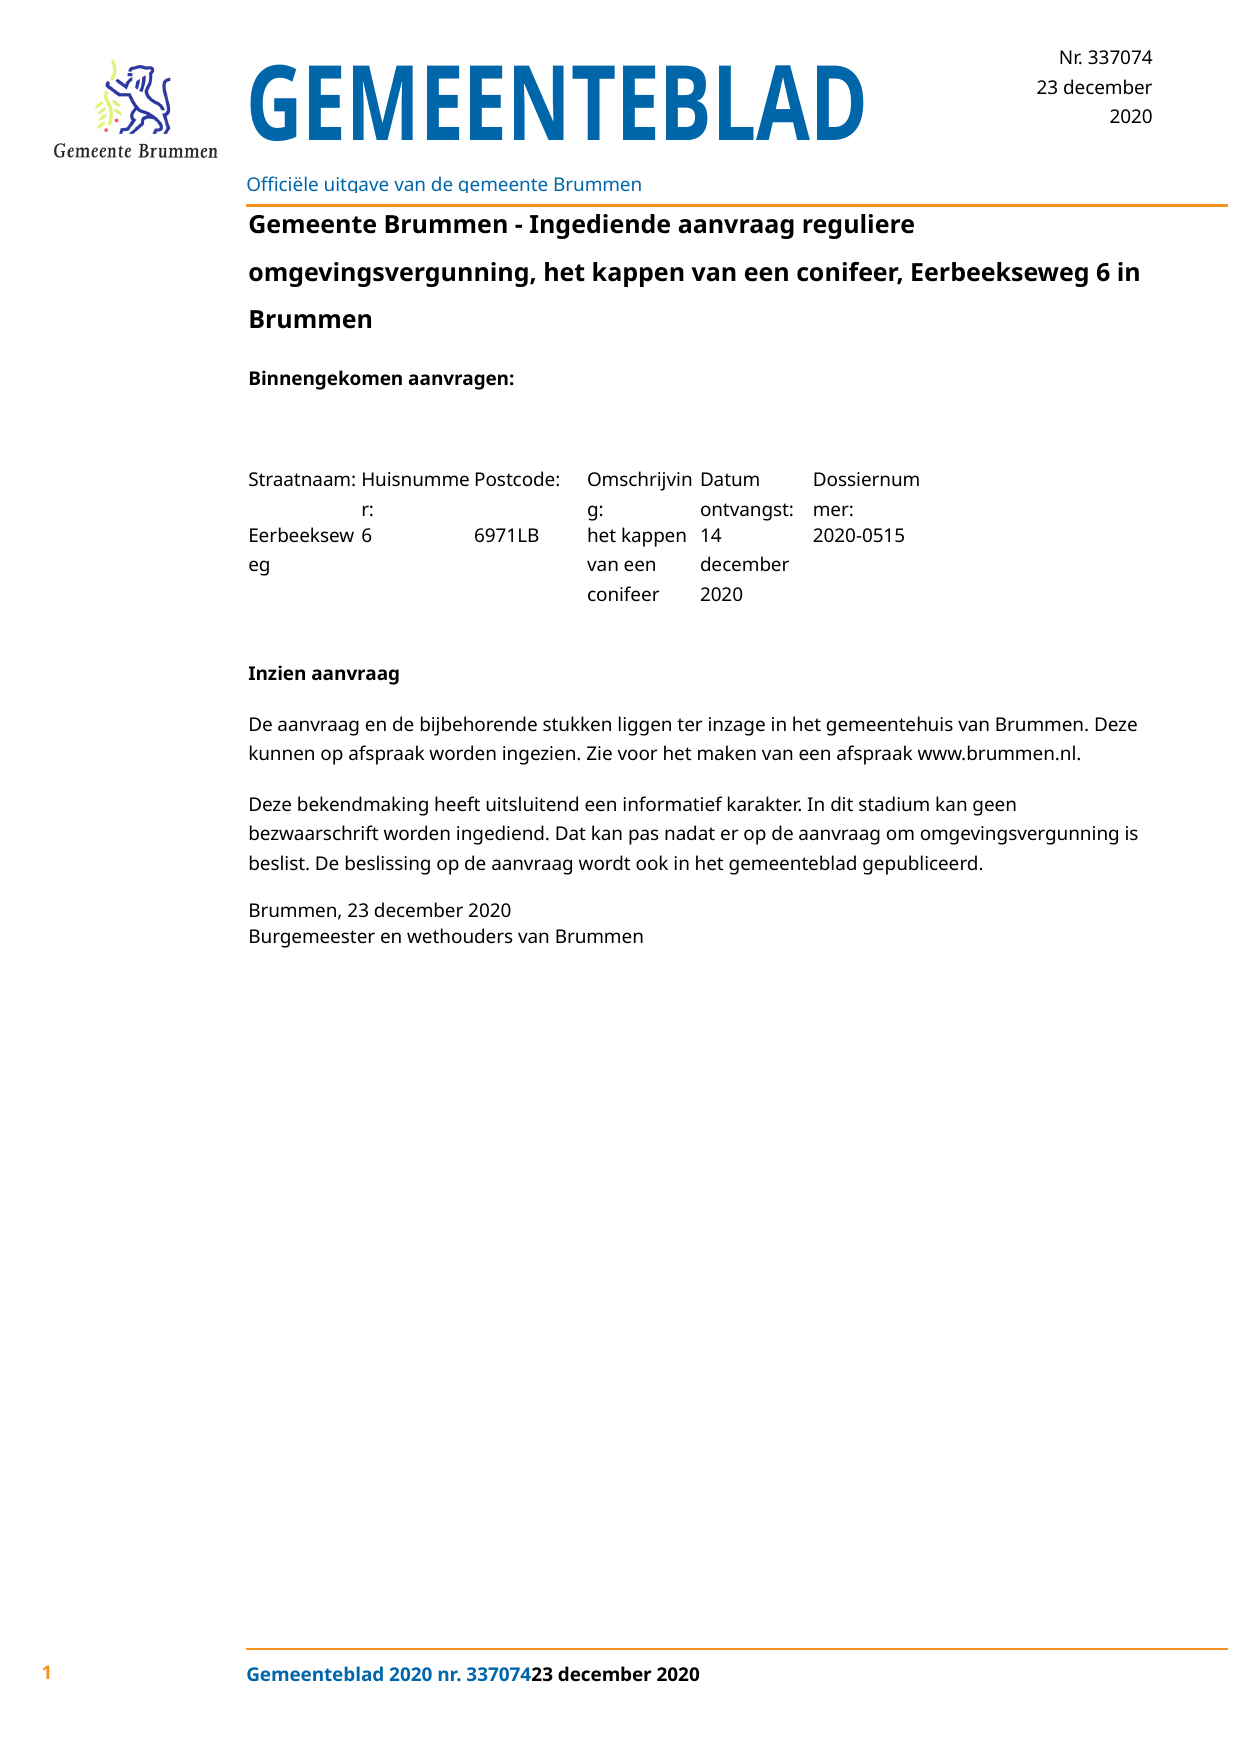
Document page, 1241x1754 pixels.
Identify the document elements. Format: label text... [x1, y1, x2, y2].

table_header Datum ontvangst: [700, 466, 813, 522]
table_header Straatnaam: [248, 466, 361, 522]
table_header Huisnummer: [361, 466, 474, 522]
text Binnengekomen aanvragen: [248, 366, 1152, 391]
table_cell Eerbeekseweg [248, 522, 361, 607]
table_cell 2020-0515 [813, 522, 926, 607]
table_header Omschrijving: [587, 466, 700, 522]
text De aanvraag en de bijbehorende stukken liggen ter inzage in het gemeentehuis van Brummen. Deze kunnen op afspraak worden ingezien. Zie voor het maken van een afspraak www.brummen.nl. [248, 711, 1152, 766]
text Burgemeester en wethouders van Brummen [248, 923, 1152, 949]
table_cell 6 [361, 522, 474, 607]
table_cell het kappen van een conifeer [587, 522, 700, 607]
text Inzien aanvraag [248, 660, 1152, 686]
table_cell [1039, 522, 1152, 607]
text Gemeente Brummen - Ingediende aanvraag reguliere omgevingsvergunning, het kappen van een conifeer, Eerbeekseweg 6 in Brummen [248, 207, 1152, 336]
text Deze bekendmaking heeft uitsluitend een informatief karakter. In dit stadium kan geen bezwaarschrift worden ingediend. Dat kan pas nadat er op de aanvraag om omgevingsvergunning is beslist. De beslissing op de aanvraag wordt ook in het gemeenteblad gepubliceerd. [248, 791, 1152, 876]
text Brummen, 23 december 2020 [248, 898, 1152, 923]
table_cell 6971LB [474, 522, 587, 607]
table_header Dossiernummer: [813, 466, 926, 522]
picture [41, 47, 231, 172]
table_cell [926, 522, 1038, 607]
table_header Postcode: [474, 466, 587, 522]
table_header [1039, 466, 1152, 522]
table_cell 14 december 2020 [700, 522, 813, 607]
table_header [926, 466, 1038, 522]
